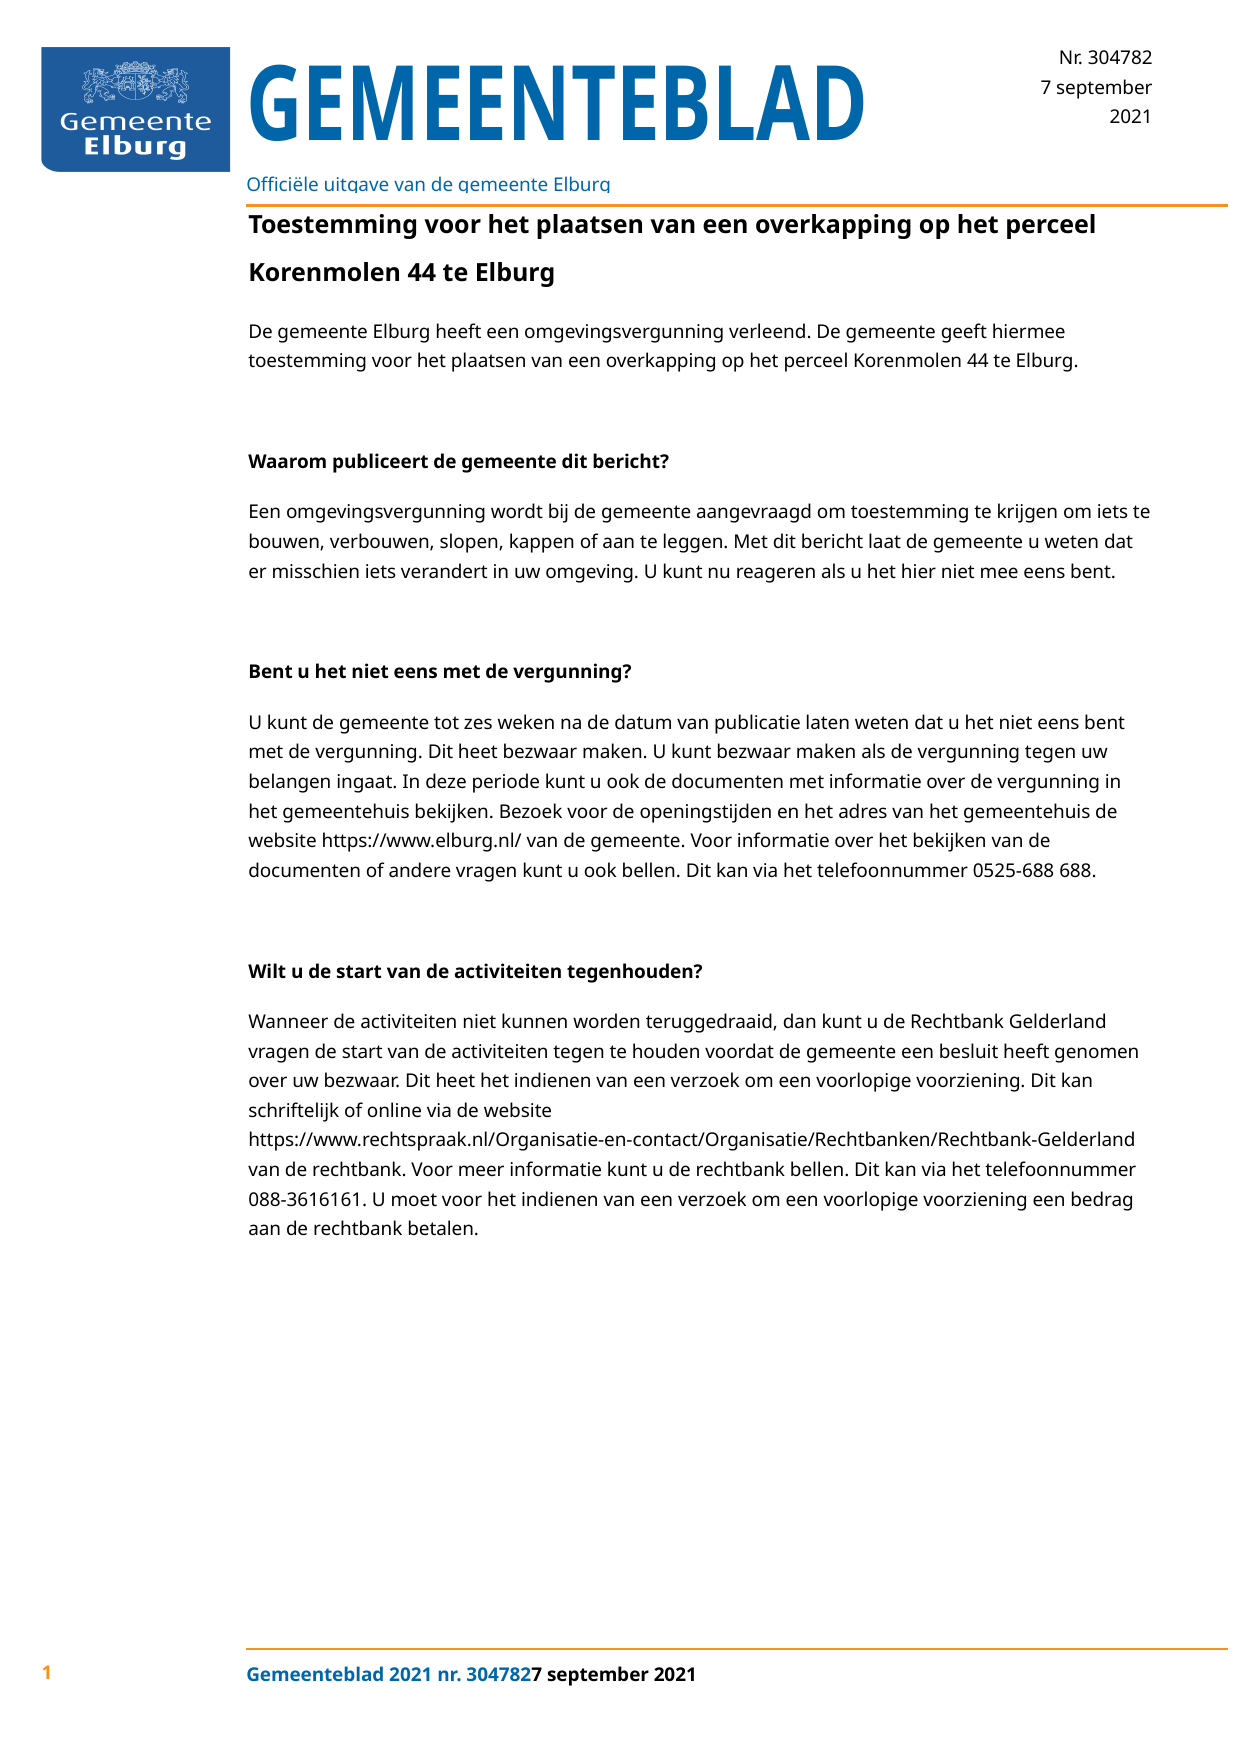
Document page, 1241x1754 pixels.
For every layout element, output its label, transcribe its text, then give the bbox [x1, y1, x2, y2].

text Wanneer de activiteiten niet kunnen worden teruggedraaid, dan kunt u de Rechtbank Gelderland vragen de start van de activiteiten tegen te houden voordat de gemeente een besluit heeft genomen over uw bezwaar. Dit heet het indienen van een verzoek om een voorlopige voorziening. Dit kan schriftelijk of online via de website https://www.rechtspraak.nl/Organisatie-en-contact/Organisatie/Rechtbanken/Rechtbank-Gelderland van de rechtbank. Voor meer informatie kunt u de rechtbank bellen. Dit kan via het telefoonnummer 088-3616161. U moet voor het indienen van een verzoek om een voorlopige voorziening een bedrag aan de rechtbank betalen. [248, 1008, 1152, 1241]
text Wilt u de start van de activiteiten tegenhouden? [248, 958, 1152, 984]
text Waarom publiceert de gemeente dit bericht? [248, 448, 1152, 474]
text De gemeente Elburg heeft een omgevingsvergunning verleend. De gemeente geeft hiermee toestemming voor het plaatsen van een overkapping op het perceel Korenmolen 44 te Elburg. [248, 318, 1152, 373]
text U kunt de gemeente tot zes weken na de datum van publicatie laten weten dat u het niet eens bent met de vergunning. Dit heet bezwaar maken. U kunt bezwaar maken als de vergunning tegen uw belangen ingaat. In deze periode kunt u ook de documenten met informatie over de vergunning in het gemeentehuis bekijken. Bezoek voor de openingstijden en het adres van het gemeentehuis de website https://www.elburg.nl/ van de gemeente. Voor informatie over het bekijken van de documenten of andere vragen kunt u ook bellen. Dit kan via het telefoonnummer 0525-688 688. [248, 709, 1152, 883]
text Toestemming voor het plaatsen van een overkapping op het perceel Korenmolen 44 te Elburg [248, 207, 1152, 288]
text Een omgevingsvergunning wordt bij de gemeente aangevraagd om toestemming te krijgen om iets te bouwen, verbouwen, slopen, kappen of aan te leggen. Met dit bericht laat de gemeente u weten dat er misschien iets verandert in uw omgeving. U kunt nu reageren als u het hier niet mee eens bent. [248, 499, 1152, 584]
picture [41, 47, 231, 172]
text Bent u het niet eens met de vergunning? [248, 659, 1152, 684]
